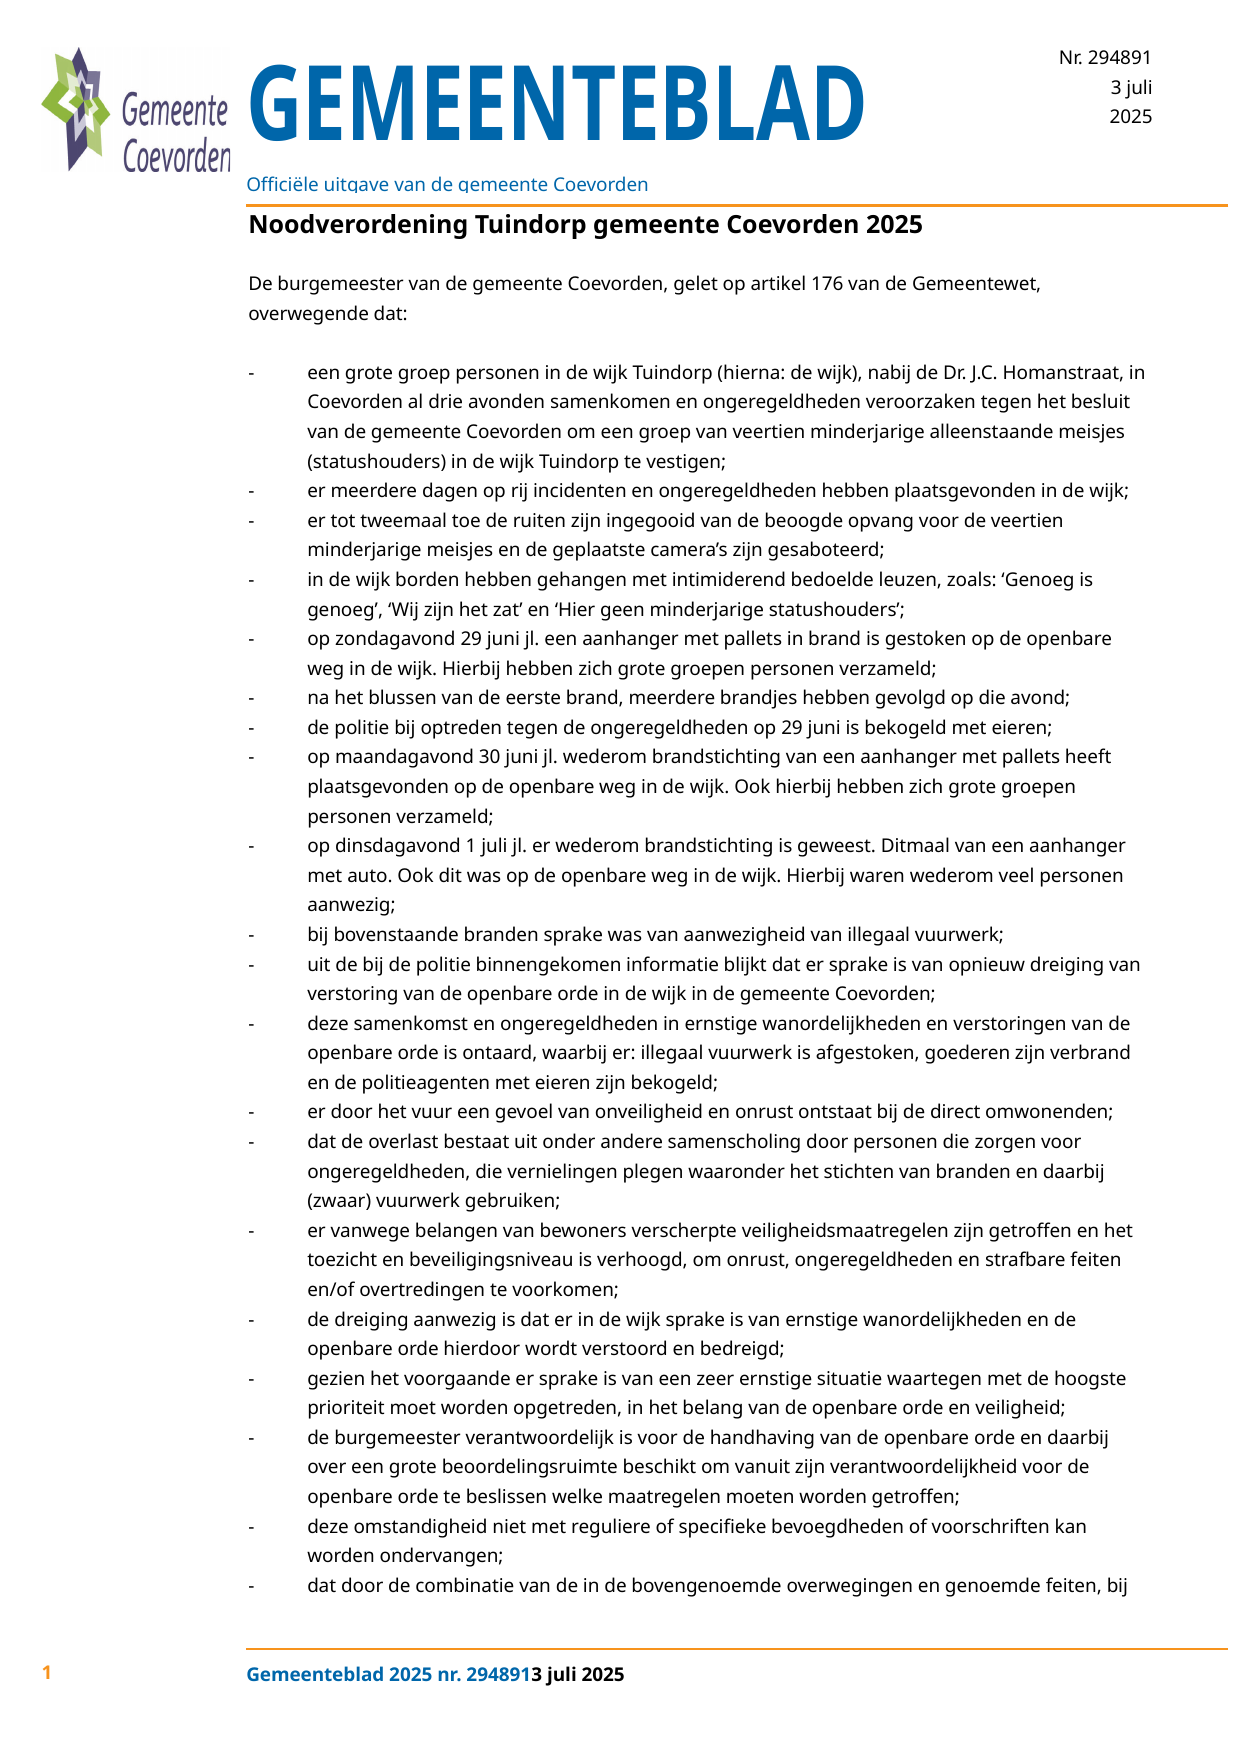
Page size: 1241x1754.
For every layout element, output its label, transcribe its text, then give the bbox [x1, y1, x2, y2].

list na het blussen van de eerste brand, meerdere brandjes hebben gevolgd op die avond; [248, 684, 1152, 710]
text Noodverordening Tuindorp gemeente Coevorden 2025 [248, 207, 1152, 241]
list er meerdere dagen op rij incidenten en ongeregeldheden hebben plaatsgevonden in de wijk; [248, 477, 1152, 503]
list op dinsdagavond 1 juli jl. er wederom brandstichting is geweest. Ditmaal van een aanhanger met auto. Ook dit was op de openbare weg in de wijk. Hierbij waren wederom veel personen aanwezig; [248, 832, 1152, 917]
list de politie bij optreden tegen de ongeregeldheden op 29 juni is bekogeld met eieren; [248, 714, 1152, 740]
list de burgemeester verantwoordelijk is voor de handhaving van de openbare orde en daarbij over een grote beoordelingsruimte beschikt om vanuit zijn verantwoordelijkheid voor de openbare orde te beslissen welke maatregelen moeten worden getroffen; [248, 1424, 1152, 1509]
list deze samenkomst en ongeregeldheden in ernstige wanordelijkheden en verstoringen van de openbare orde is ontaard, waarbij er: illegaal vuurwerk is afgestoken, goederen zijn verbrand en de politieagenten met eieren zijn bekogeld; [248, 1010, 1152, 1095]
list bij bovenstaande branden sprake was van aanwezigheid van illegaal vuurwerk; [248, 921, 1152, 947]
list uit de bij de politie binnengekomen informatie blijkt dat er sprake is van opnieuw dreiging van verstoring van de openbare orde in de wijk in de gemeente Coevorden; [248, 951, 1152, 1006]
picture [41, 47, 231, 172]
list een grote groep personen in de wijk Tuindorp (hierna: de wijk), nabij de Dr. J.C. Homanstraat, in Coevorden al drie avonden samenkomen en ongeregeldheden veroorzaken tegen het besluit van de gemeente Coevorden om een groep van veertien minderjarige alleenstaande meisjes (statushouders) in de wijk Tuindorp te vestigen; [248, 359, 1152, 473]
list de dreiging aanwezig is dat er in de wijk sprake is van ernstige wanordelijkheden en de openbare orde hierdoor wordt verstoord en bedreigd; [248, 1306, 1152, 1361]
list deze omstandigheid niet met reguliere of specifieke bevoegdheden of voorschriften kan worden ondervangen; [248, 1513, 1152, 1568]
list in de wijk borden hebben gehangen met intimiderend bedoelde leuzen, zoals: ‘Genoeg is genoeg’, ‘Wij zijn het zat’ en ‘Hier geen minderjarige statushouders’; [248, 566, 1152, 621]
list op zondagavond 29 juni jl. een aanhanger met pallets in brand is gestoken op de openbare weg in de wijk. Hierbij hebben zich grote groepen personen verzameld; [248, 625, 1152, 681]
list op maandagavond 30 juni jl. wederom brandstichting van een aanhanger met pallets heeft plaatsgevonden op de openbare weg in de wijk. Ook hierbij hebben zich grote groepen personen verzameld; [248, 744, 1152, 828]
list er tot tweemaal toe de ruiten zijn ingegooid van de beoogde opvang voor de veertien minderjarige meisjes en de geplaatste camera’s zijn gesaboteerd; [248, 507, 1152, 562]
list er door het vuur een gevoel van onveiligheid en onrust ontstaat bij de direct omwonenden; [248, 1099, 1152, 1124]
text De burgemeester van de gemeente Coevorden, gelet op artikel 176 van de Gemeentewet, overwegende dat: [248, 270, 1152, 326]
list er vanwege belangen van bewoners verscherpte veiligheidsmaatregelen zijn getroffen en het toezicht en beveiligingsniveau is verhoogd, om onrust, ongeregeldheden en strafbare feiten en/of overtredingen te voorkomen; [248, 1217, 1152, 1302]
list dat door de combinatie van de in de bovengenoemde overwegingen en genoemde feiten, bij [248, 1572, 1152, 1598]
list gezien het voorgaande er sprake is van een zeer ernstige situatie waartegen met de hoogste prioriteit moet worden opgetreden, in het belang van de openbare orde en veiligheid; [248, 1365, 1152, 1420]
list dat de overlast bestaat uit onder andere samenscholing door personen die zorgen voor ongeregeldheden, die vernielingen plegen waaronder het stichten van branden en daarbij (zwaar) vuurwerk gebruiken; [248, 1128, 1152, 1213]
